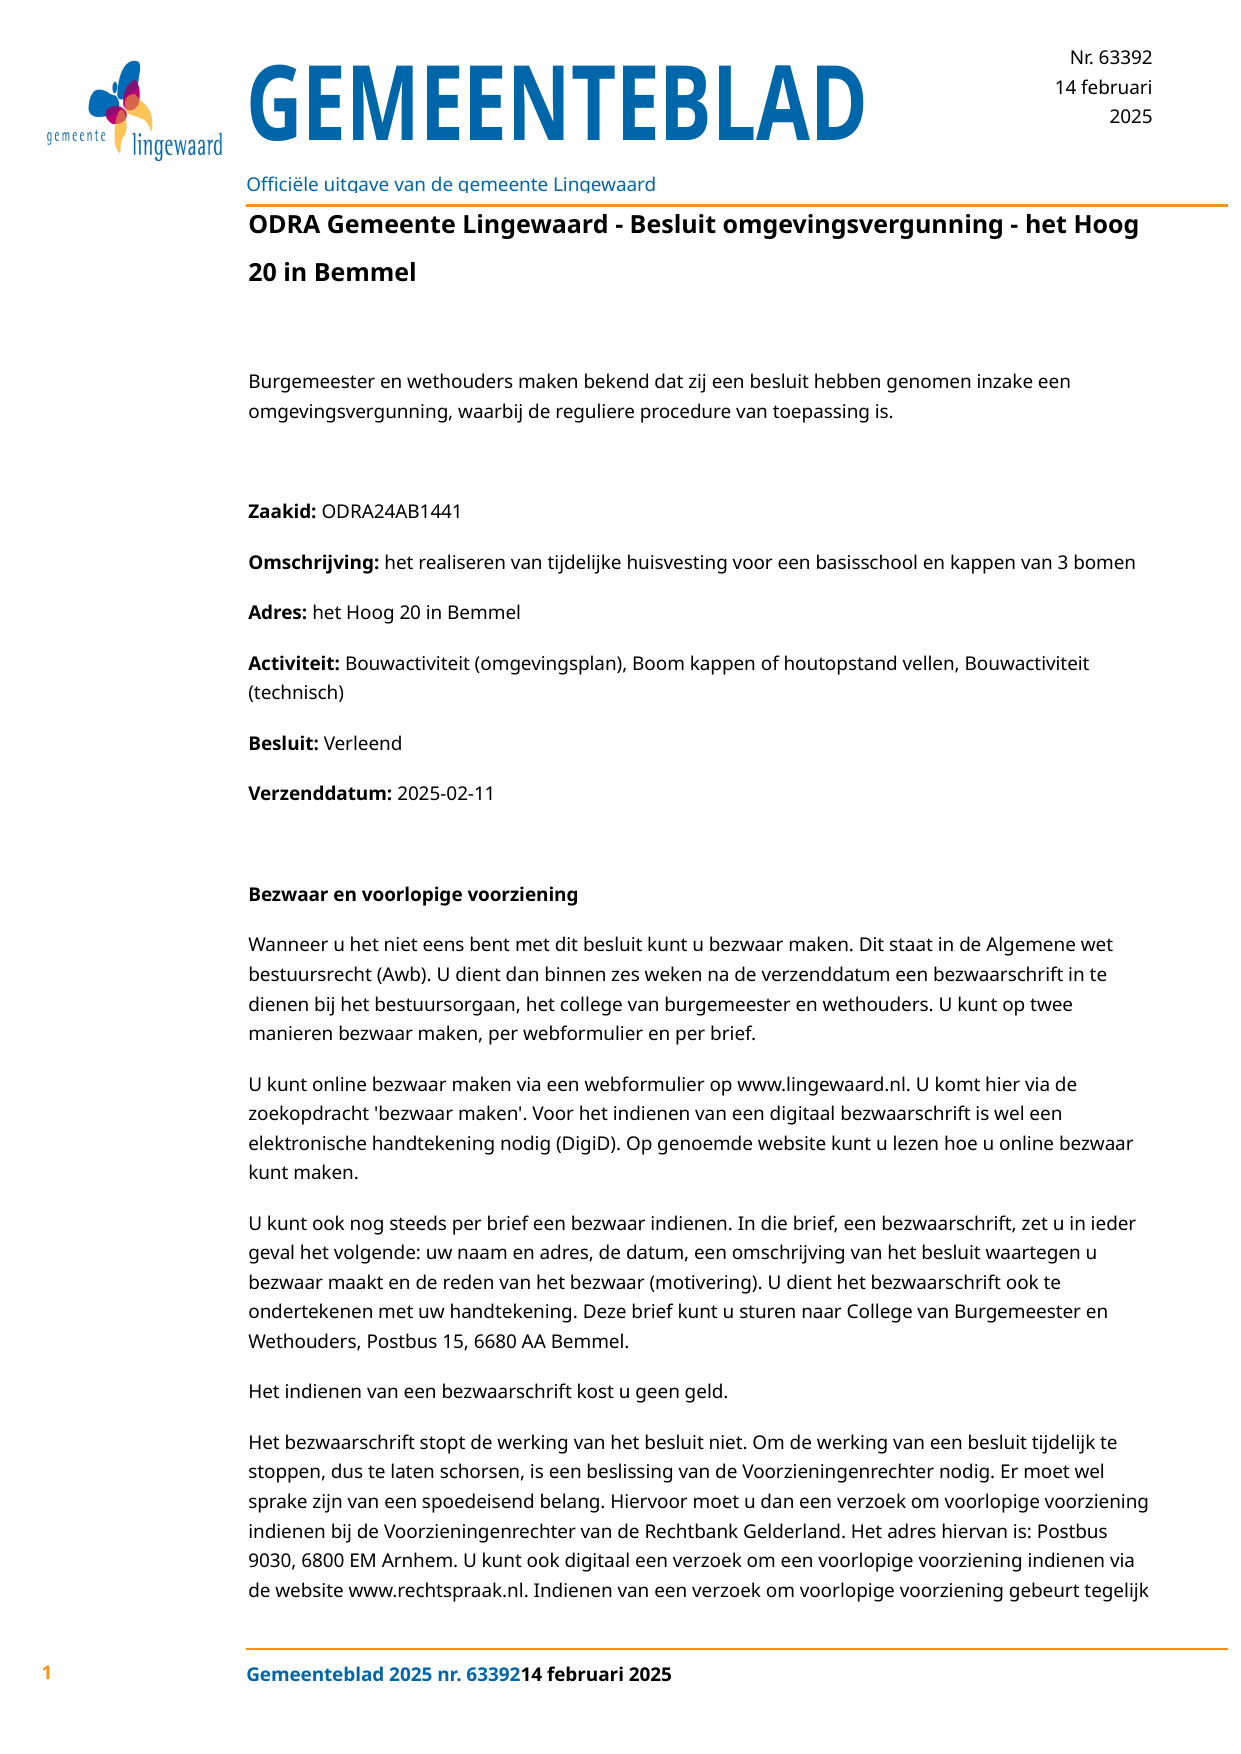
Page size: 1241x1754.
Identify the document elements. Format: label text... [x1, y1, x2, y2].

text U kunt online bezwaar maken via een webformulier op www.lingewaard.nl. U komt hier via de zoekopdracht 'bezwaar maken'. Voor het indienen van een digitaal bezwaarschrift is wel een elektronische handtekening nodig (DigiD). Op genoemde website kunt u lezen hoe u online bezwaar kunt maken. [248, 1071, 1152, 1185]
text Burgemeester en wethouders maken bekend dat zij een besluit hebben genomen inzake een omgevingsvergunning, waarbij de reguliere procedure van toepassing is. [248, 368, 1152, 424]
text Besluit: Verleend [248, 730, 1152, 756]
text Bezwaar en voorlopige voorziening [248, 881, 1152, 907]
text Adres: het Hoog 20 in Bemmel [248, 599, 1152, 625]
picture [41, 47, 231, 172]
text Het bezwaarschrift stopt de werking van het besluit niet. Om de werking van een besluit tijdelijk te stoppen, dus te laten schorsen, is een beslissing van de Voorzieningenrechter nodig. Er moet wel sprake zijn van een spoedeisend belang. Hiervoor moet u dan een verzoek om voorlopige voorziening indienen bij de Voorzieningenrechter van de Rechtbank Gelderland. Het adres hiervan is: Postbus 9030, 6800 EM Arnhem. U kunt ook digitaal een verzoek om een voorlopige voorziening indienen via de website www.rechtspraak.nl. Indienen van een verzoek om voorlopige voorziening gebeurt tegelijk [248, 1429, 1152, 1603]
text Omschrijving: het realiseren van tijdelijke huisvesting voor een basisschool en kappen van 3 bomen [248, 549, 1152, 575]
text U kunt ook nog steeds per brief een bezwaar indienen. In die brief, een bezwaarschrift, zet u in ieder geval het volgende: uw naam en adres, de datum, een omschrijving van het besluit waartegen u bezwaar maakt en de reden van het bezwaar (motivering). U dient het bezwaarschrift ook te ondertekenen met uw handtekening. Deze brief kunt u sturen naar College van Burgemeester en Wethouders, Postbus 15, 6680 AA Bemmel. [248, 1210, 1152, 1354]
text Wanneer u het niet eens bent met dit besluit kunt u bezwaar maken. Dit staat in de Algemene wet bestuursrecht (Awb). U dient dan binnen zes weken na de verzenddatum een bezwaarschrift in te dienen bij het bestuursorgaan, het college van burgemeester en wethouders. U kunt op twee manieren bezwaar maken, per webformulier en per brief. [248, 932, 1152, 1046]
text ODRA Gemeente Lingewaard - Besluit omgevingsvergunning - het Hoog 20 in Bemmel [248, 207, 1152, 288]
text Verzenddatum: 2025-02-11 [248, 780, 1152, 806]
text Zaakid: ODRA24AB1441 [248, 499, 1152, 524]
text Activiteit: Bouwactiviteit (omgevingsplan), Boom kappen of houtopstand vellen, Bouwactiviteit (technisch) [248, 650, 1152, 705]
text Het indienen van een bezwaarschrift kost u geen geld. [248, 1379, 1152, 1404]
